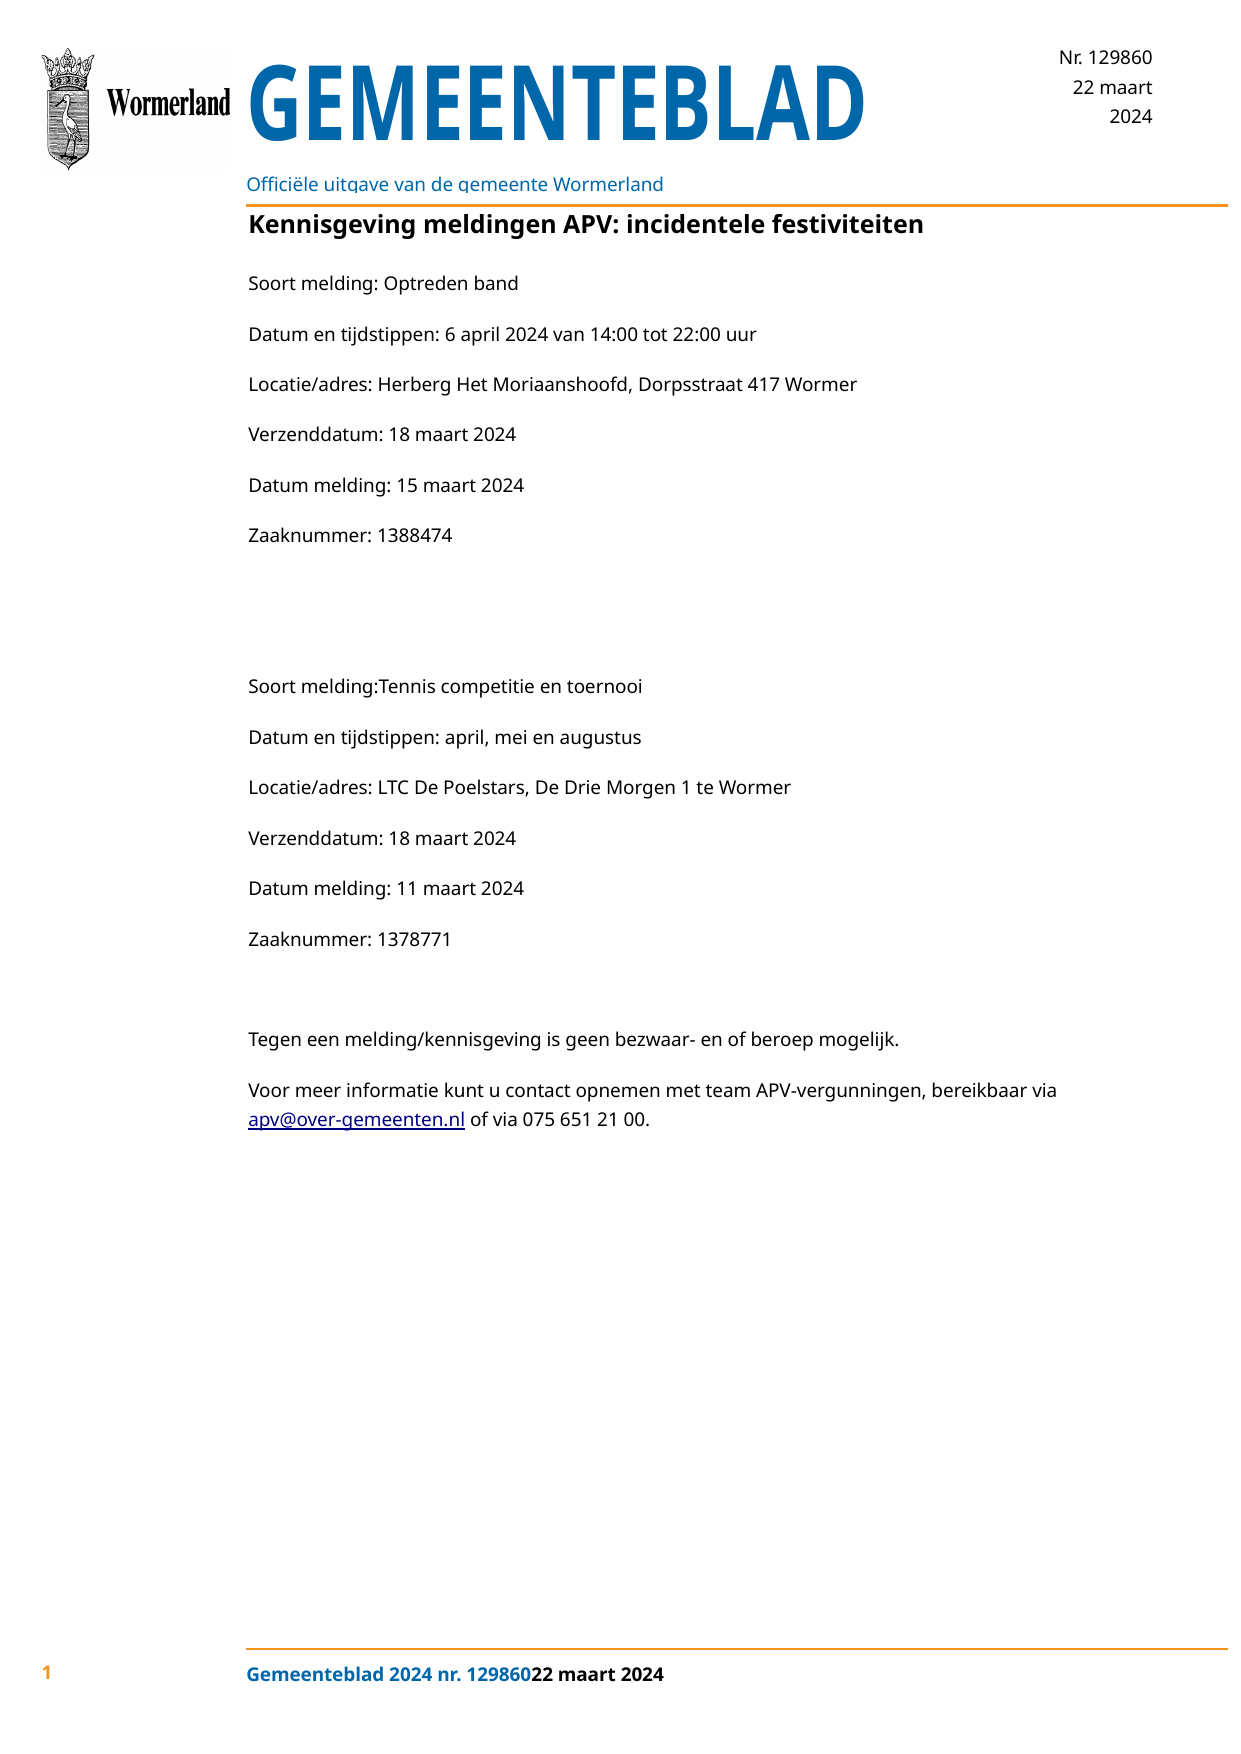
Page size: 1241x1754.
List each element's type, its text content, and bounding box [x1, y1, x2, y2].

picture [41, 47, 231, 172]
text Locatie/adres: Herberg Het Moriaanshoofd, Dorpsstraat 417 Wormer [248, 371, 1152, 397]
text Zaaknummer: 1388474 [248, 522, 1152, 548]
text Soort melding: Optreden band [248, 270, 1152, 296]
text Datum melding: 15 maart 2024 [248, 472, 1152, 498]
text Kennisgeving meldingen APV: incidentele festiviteiten [248, 207, 1152, 241]
text Datum en tijdstippen: 6 april 2024 van 14:00 tot 22:00 uur [248, 321, 1152, 346]
text Soort melding:Tennis competitie en toernooi [248, 674, 1152, 699]
text Verzenddatum: 18 maart 2024 [248, 825, 1152, 851]
text Datum en tijdstippen: april, mei en augustus [248, 724, 1152, 750]
text Voor meer informatie kunt u contact opnemen met team APV-vergunningen, bereikbaar via apv@over-gemeenten.nl of via 075 651 21 00. [248, 1077, 1152, 1132]
text Verzenddatum: 18 maart 2024 [248, 422, 1152, 447]
text Tegen een melding/kennisgeving is geen bezwaar- en of beroep mogelijk. [248, 1027, 1152, 1052]
text Datum melding: 11 maart 2024 [248, 875, 1152, 901]
text Zaaknummer: 1378771 [248, 926, 1152, 951]
text Locatie/adres: LTC De Poelstars, De Drie Morgen 1 te Wormer [248, 774, 1152, 800]
